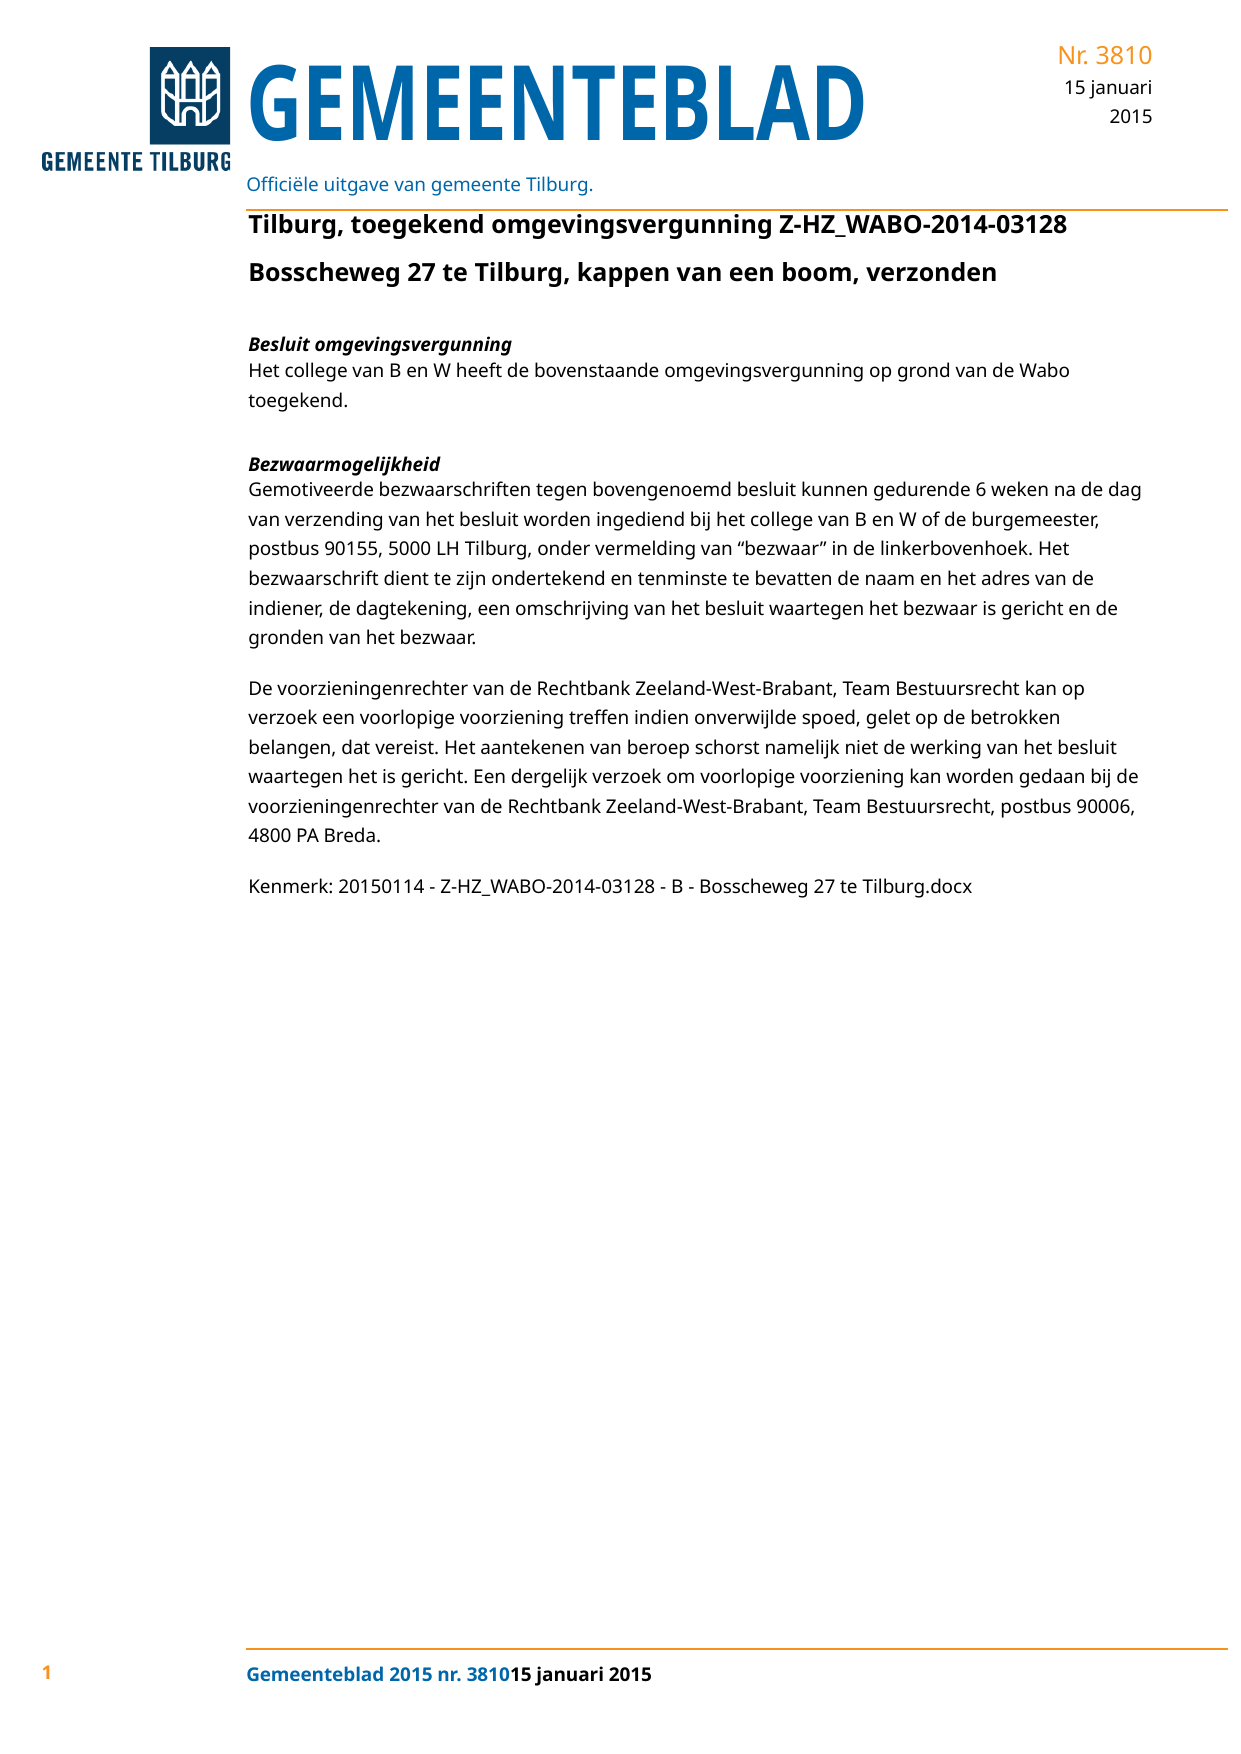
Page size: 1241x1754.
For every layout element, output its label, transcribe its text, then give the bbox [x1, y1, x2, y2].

text Besluit omgevingsvergunning [248, 331, 1152, 357]
picture [41, 47, 231, 172]
text Gemotiveerde bezwaarschriften tegen bovengenoemd besluit kunnen gedurende 6 weken na de dag van verzending van het besluit worden ingediend bij het college van B en W of de burgemeester, postbus 90155, 5000 LH Tilburg, onder vermelding van “bezwaar” in de linkerbovenhoek. Het bezwaarschrift dient te zijn ondertekend en tenminste te bevatten de naam en het adres van de indiener, de dagtekening, een omschrijving van het besluit waartegen het bezwaar is gericht en de gronden van het bezwaar. [248, 476, 1152, 650]
text Tilburg, toegekend omgevingsvergunning Z-HZ_WABO-2014-03128 Bosscheweg 27 te Tilburg, kappen van een boom, verzonden [248, 211, 1152, 288]
text De voorzieningenrechter van de Rechtbank Zeeland-West-Brabant, Team Bestuursrecht kan op verzoek een voorlopige voorziening treffen indien onverwijlde spoed, gelet op de betrokken belangen, dat vereist. Het aantekenen van beroep schorst namelijk niet de werking van het besluit waartegen het is gericht. Een dergelijk verzoek om voorlopige voorziening kan worden gedaan bij de voorzieningenrechter van de Rechtbank Zeeland-West-Brabant, Team Bestuursrecht, postbus 90006, 4800 PA Breda. [248, 675, 1152, 848]
text Het college van B en W heeft de bovenstaande omgevingsvergunning op grond van de Wabo toegekend. [248, 357, 1152, 412]
text Kenmerk: 20150114 - Z-HZ_WABO-2014-03128 - B - Bosscheweg 27 te Tilburg.docx [248, 873, 1152, 899]
text Bezwaarmogelijkheid [248, 451, 1152, 476]
